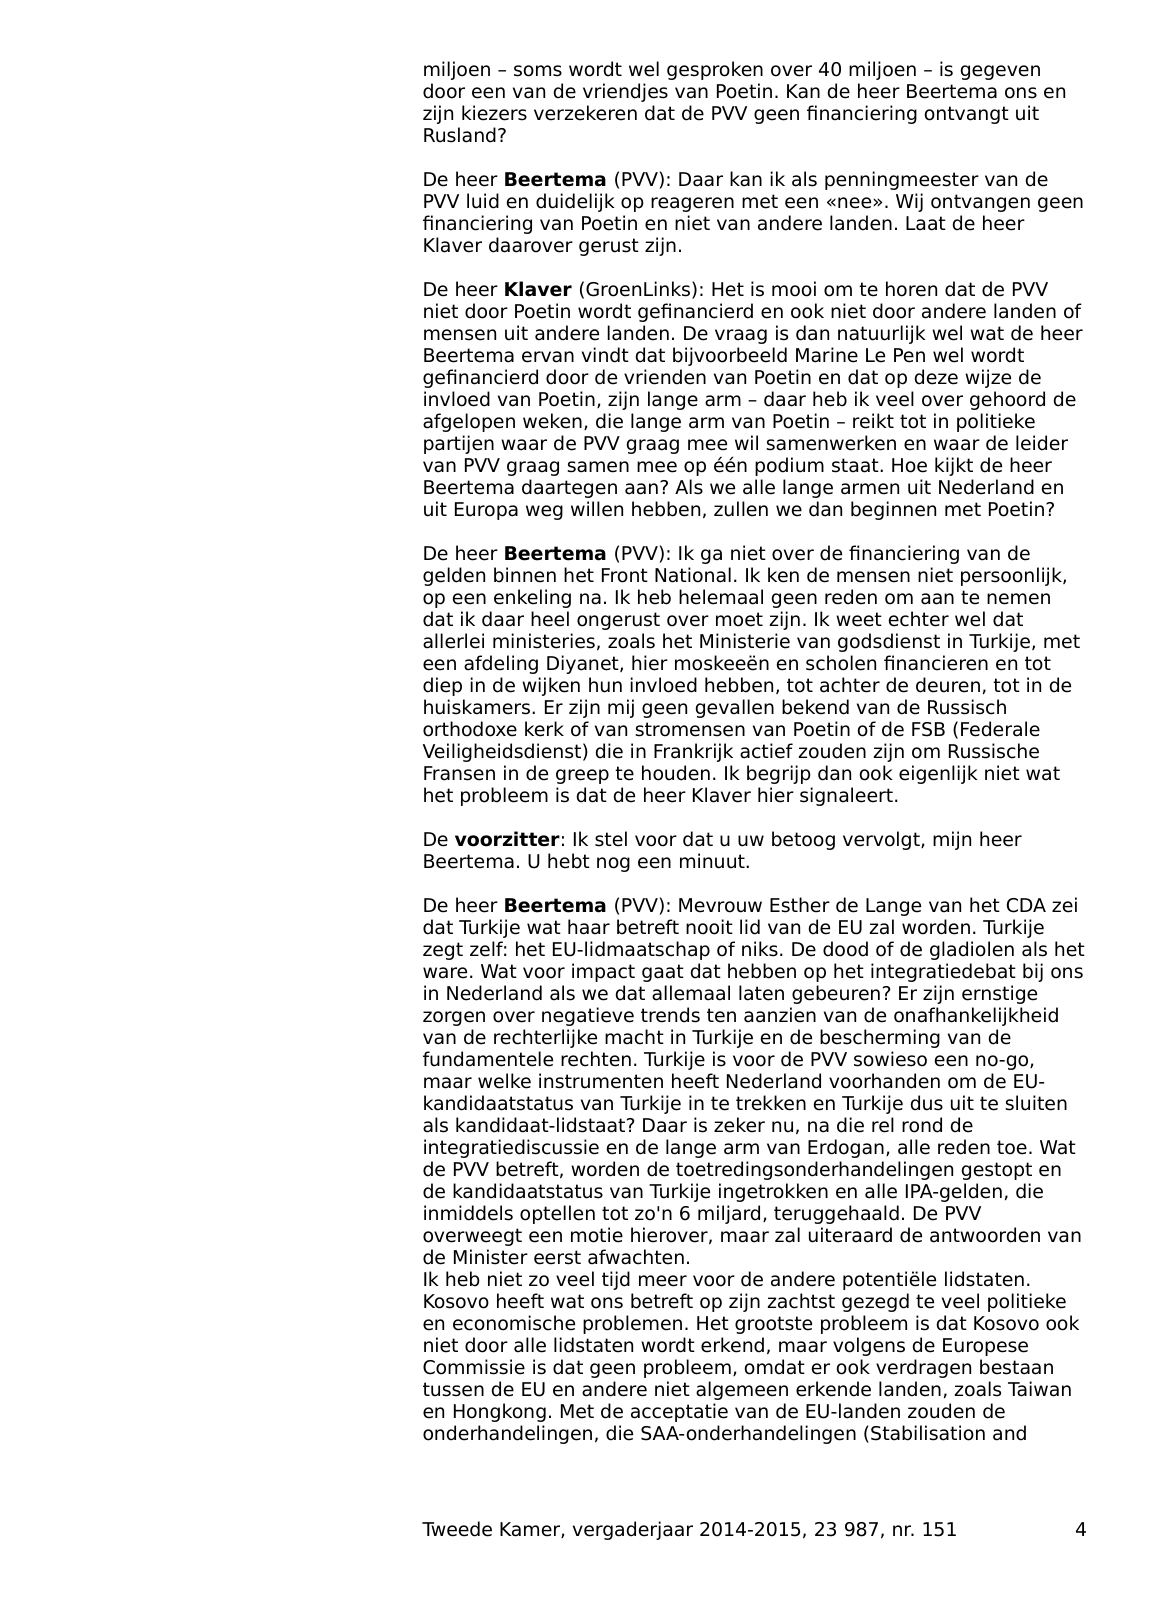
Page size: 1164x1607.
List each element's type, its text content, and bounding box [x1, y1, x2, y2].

text miljoen – soms wordt wel gesproken over 40 miljoen – is gegeven door een van de vriendjes van Poetin. Kan de heer Beertema ons en zijn kiezers verzekeren dat de PVV geen financiering ontvangt uit Rusland? [422, 59, 1087, 147]
text De heer Klaver (GroenLinks): Het is mooi om te horen dat de PVV niet door Poetin wordt gefinancierd en ook niet door andere landen of mensen uit andere landen. De vraag is dan natuurlijk wel wat de heer Beertema ervan vindt dat bijvoorbeeld Marine Le Pen wel wordt gefinancierd door de vrienden van Poetin en dat op deze wijze de invloed van Poetin, zijn lange arm – daar heb ik veel over gehoord de afgelopen weken, die lange arm van Poetin – reikt tot in politieke partijen waar de PVV graag mee wil samenwerken en waar de leider van PVV graag samen mee op één podium staat. Hoe kijkt de heer Beertema daartegen aan? Als we alle lange armen uit Nederland en uit Europa weg willen hebben, zullen we dan beginnen met Poetin? [422, 279, 1087, 521]
text De heer Beertema (PVV): Mevrouw Esther de Lange van het CDA zei dat Turkije wat haar betreft nooit lid van de EU zal worden. Turkije zegt zelf: het EU-lidmaatschap of niks. De dood of de gladiolen als het ware. Wat voor impact gaat dat hebben op het integratiedebat bij ons in Nederland als we dat allemaal laten gebeuren? Er zijn ernstige zorgen over negatieve trends ten aanzien van de onafhankelijkheid van de rechterlijke macht in Turkije en de bescherming van de fundamentele rechten. Turkije is voor de PVV sowieso een no-go, maar welke instrumenten heeft Nederland voorhanden om de EU-kandidaatstatus van Turkije in te trekken en Turkije dus uit te sluiten als kandidaat-lidstaat? Daar is zeker nu, na die rel rond de integratiediscussie en de lange arm van Erdogan, alle reden toe. Wat de PVV betreft, worden de toetredingsonderhandelingen gestopt en de kandidaatstatus van Turkije ingetrokken en alle IPA-gelden, die inmiddels optellen tot zo'n 6 miljard, teruggehaald. De PVV overweegt een motie hierover, maar zal uiteraard de antwoorden van de Minister eerst afwachten. [422, 895, 1087, 1269]
text De heer Beertema (PVV): Ik ga niet over de financiering van de gelden binnen het Front National. Ik ken de mensen niet persoonlijk, op een enkeling na. Ik heb helemaal geen reden om aan te nemen dat ik daar heel ongerust over moet zijn. Ik weet echter wel dat allerlei ministeries, zoals het Ministerie van godsdienst in Turkije, met een afdeling Diyanet, hier moskeeën en scholen financieren en tot diep in de wijken hun invloed hebben, tot achter de deuren, tot in de huiskamers. Er zijn mij geen gevallen bekend van de Russisch orthodoxe kerk of van stromensen van Poetin of de FSB (Federale Veiligheidsdienst) die in Frankrijk actief zouden zijn om Russische Fransen in de greep te houden. Ik begrijp dan ook eigenlijk niet wat het probleem is dat de heer Klaver hier signaleert. [422, 543, 1087, 807]
text De voorzitter: Ik stel voor dat u uw betoog vervolgt, mijn heer Beertema. U hebt nog een minuut. [422, 829, 1087, 873]
text Ik heb niet zo veel tijd meer voor de andere potentiële lidstaten. Kosovo heeft wat ons betreft op zijn zachtst gezegd te veel politieke en economische problemen. Het grootste probleem is dat Kosovo ook niet door alle lidstaten wordt erkend, maar volgens de Europese Commissie is dat geen probleem, omdat er ook verdragen bestaan tussen de EU en andere niet algemeen erkende landen, zoals Taiwan en Hongkong. Met de acceptatie van de EU-landen zouden de onderhandelingen, die SAA-onderhandelingen (Stabilisation and [422, 1269, 1087, 1445]
text De heer Beertema (PVV): Daar kan ik als penningmeester van de PVV luid en duidelijk op reageren met een «nee». Wij ontvangen geen financiering van Poetin en niet van andere landen. Laat de heer Klaver daarover gerust zijn. [422, 169, 1087, 257]
